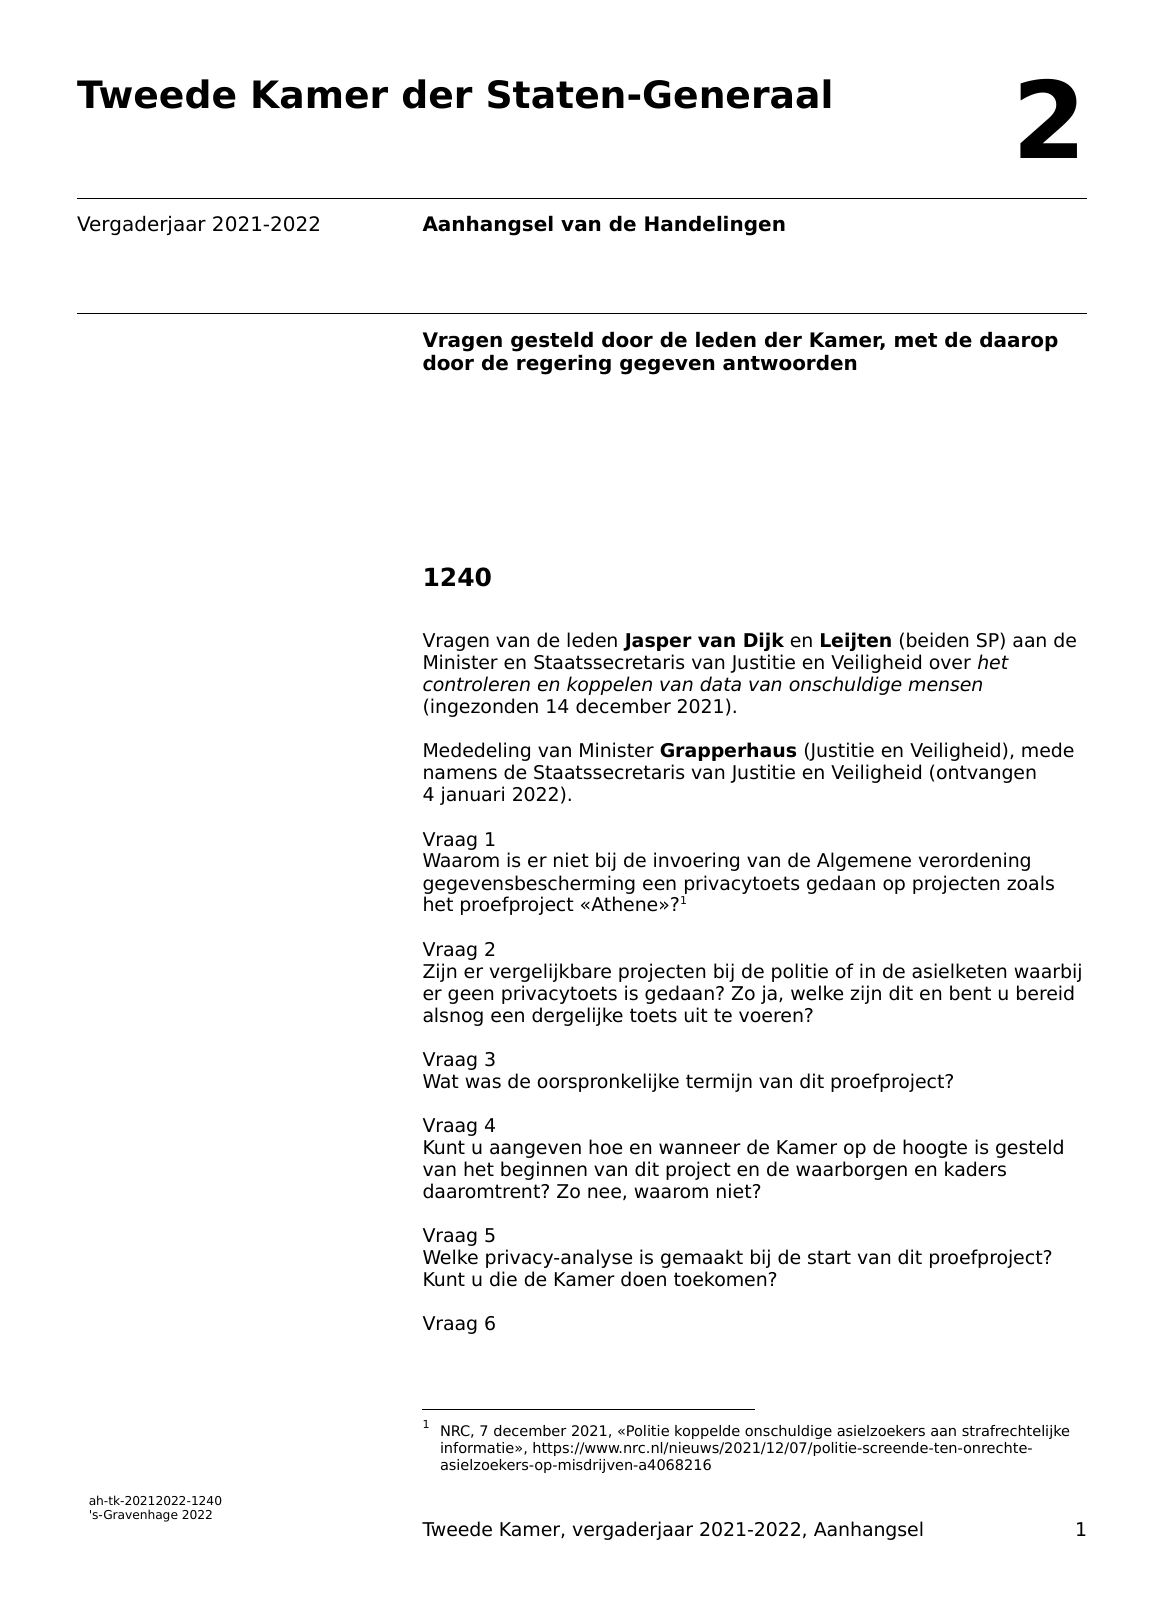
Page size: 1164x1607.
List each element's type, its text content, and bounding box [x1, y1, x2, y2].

text ah-tk-20212022-1240 [88, 1494, 323, 1508]
table_cell Vergaderjaar 2021-2022 [77, 199, 422, 313]
text Vraag 5 [422, 1225, 1087, 1247]
text Mededeling van Minister Grapperhaus (Justitie en Veiligheid), mede namens de Staatssecretaris van Justitie en Veiligheid (ontvangen 4 januari 2022). [422, 740, 1087, 806]
table_cell Aanhangsel van de Handelingen [422, 199, 1087, 313]
text 1240 [422, 563, 1087, 592]
text Kunt u aangeven hoe en wanneer de Kamer op de hoogte is gesteld van het beginnen van dit project en de waarborgen en kaders daaromtrent? Zo nee, waarom niet? [422, 1137, 1087, 1203]
text Welke privacy-analyse is gemaakt bij de start van dit proefproject? Kunt u die de Kamer doen toekomen? [422, 1247, 1087, 1291]
text Vraag 4 [422, 1115, 1087, 1137]
text Vraag 6 [422, 1313, 1087, 1335]
table_header Tweede Kamer der Staten-Generaal [77, 59, 886, 198]
text Vraag 3 [422, 1049, 1087, 1071]
text Vraag 2 [422, 938, 1087, 961]
table_cell Vragen gesteld door de leden der Kamer, met de daarop door de regering gegeven antwoorden [422, 314, 1087, 375]
table_header 2 [886, 59, 1087, 198]
text Waarom is er niet bij de invoering van de Algemene verordening gegevensbescherming een privacytoets gedaan op projecten zoals het proefproject «Athene»? [422, 850, 1087, 916]
table_cell [77, 314, 422, 375]
text Vragen van de leden Jasper van Dijk en Leijten (beiden SP) aan de Minister en Staatssecretaris van Justitie en Veiligheid over het controleren en koppelen van data van onschuldige mensen (ingezonden 14 december 2021). [422, 630, 1087, 718]
text NRC, 7 december 2021, «Politie koppelde onschuldige asielzoekers aan strafrechtelijke informatie», https://www.nrc.nl/nieuws/2021/12/07/politie-screende-ten-onrechte-asielzoekers-op-misdrijven-a4068216 [422, 1418, 1087, 1474]
text Wat was de oorspronkelijke termijn van dit proefproject? [422, 1071, 1087, 1093]
text 's-Gravenhage 2022 [88, 1508, 323, 1522]
text Zijn er vergelijkbare projecten bij de politie of in de asielketen waarbij er geen privacytoets is gedaan? Zo ja, welke zijn dit en bent u bereid alsnog een dergelijke toets uit te voeren? [422, 961, 1087, 1026]
text Vraag 1 [422, 828, 1087, 850]
